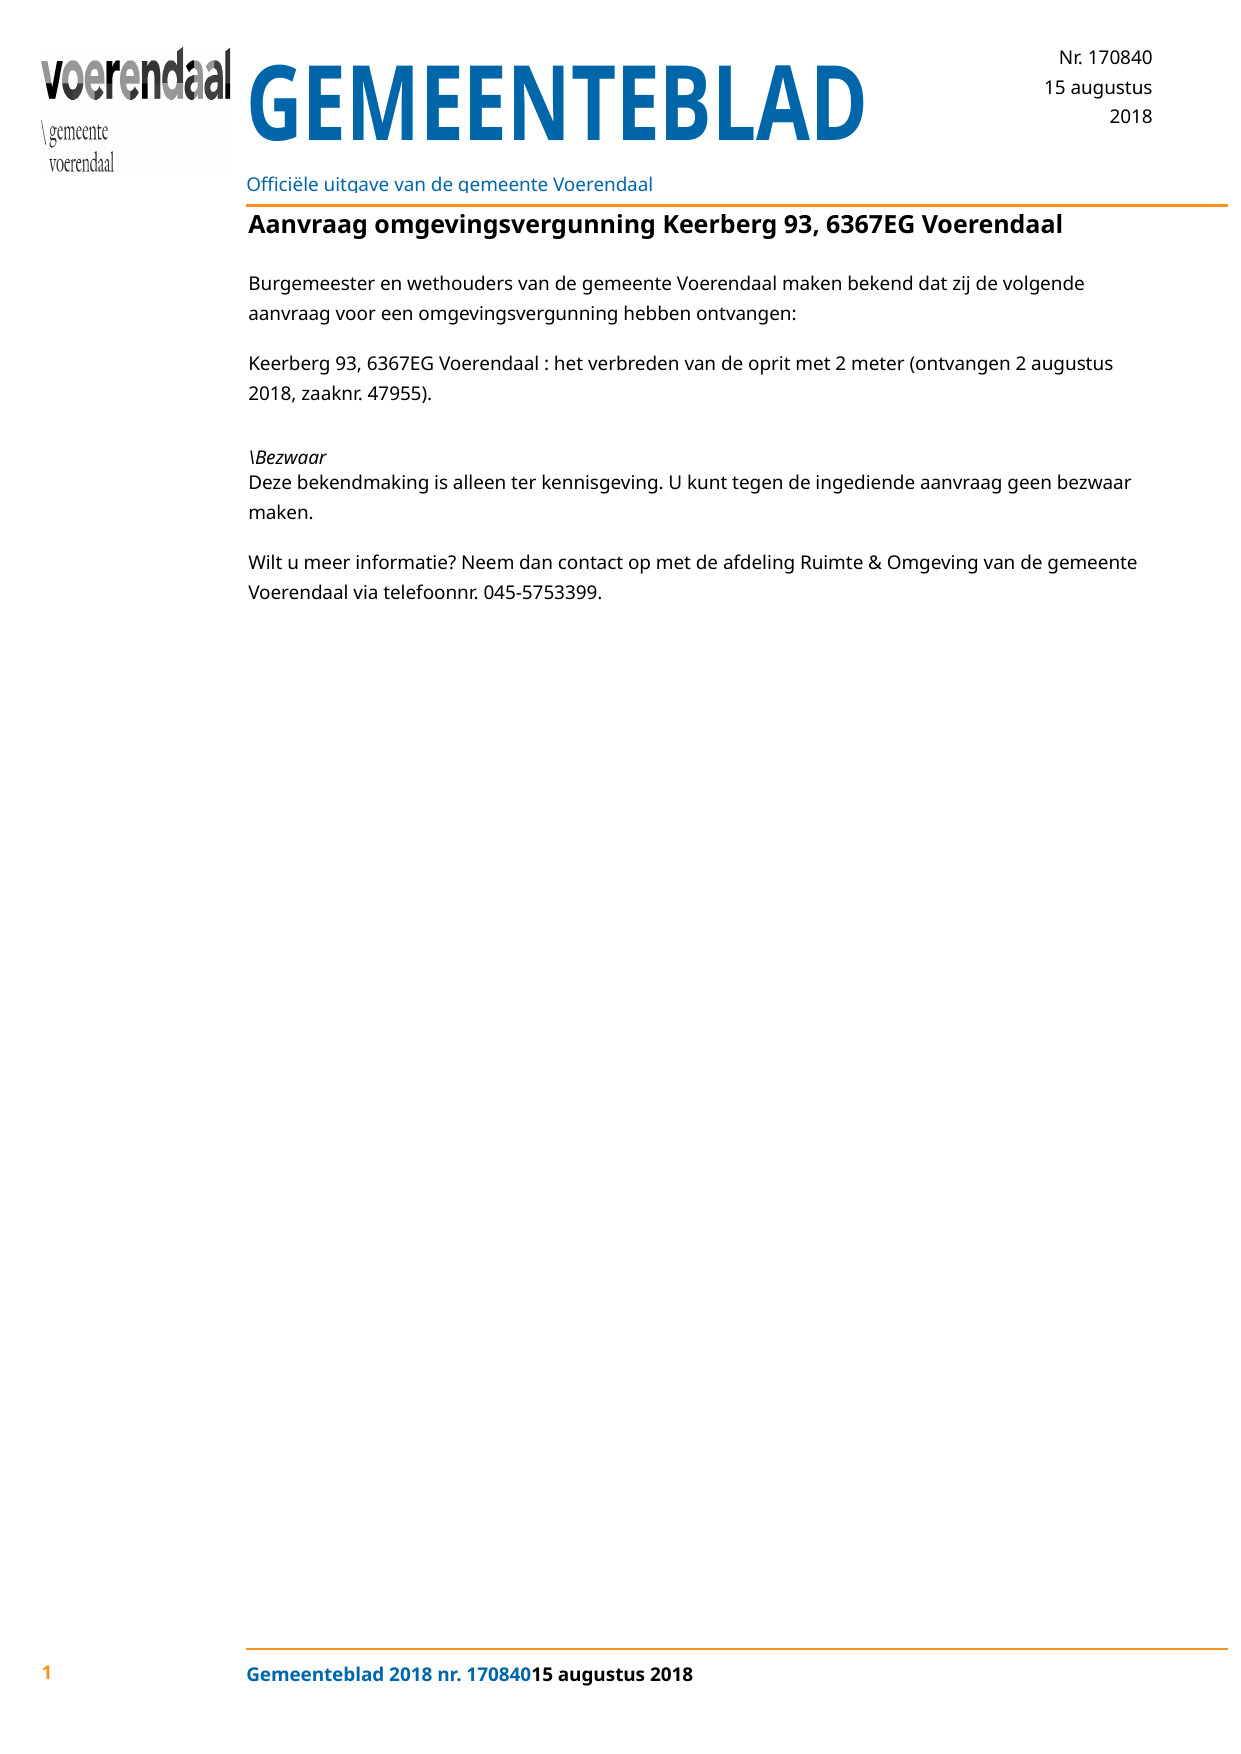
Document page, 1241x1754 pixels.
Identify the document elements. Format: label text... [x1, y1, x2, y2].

text Aanvraag omgevingsvergunning Keerberg 93, 6367EG Voerendaal [248, 207, 1152, 241]
text Wilt u meer informatie? Neem dan contact op met de afdeling Ruimte & Omgeving van de gemeente Voerendaal via telefoonnr. 045-5753399. [248, 549, 1152, 605]
text Deze bekendmaking is alleen ter kennisgeving. U kunt tegen de ingediende aanvraag geen bezwaar maken. [248, 469, 1152, 525]
text \Bezwaar [248, 444, 1152, 469]
text Keerberg 93, 6367EG Voerendaal : het verbreden van de oprit met 2 meter (ontvangen 2 augustus 2018, zaaknr. 47955). [248, 350, 1152, 406]
picture [41, 47, 231, 172]
text Burgemeester en wethouders van de gemeente Voerendaal maken bekend dat zij de volgende aanvraag voor een omgevingsvergunning hebben ontvangen: [248, 270, 1152, 326]
